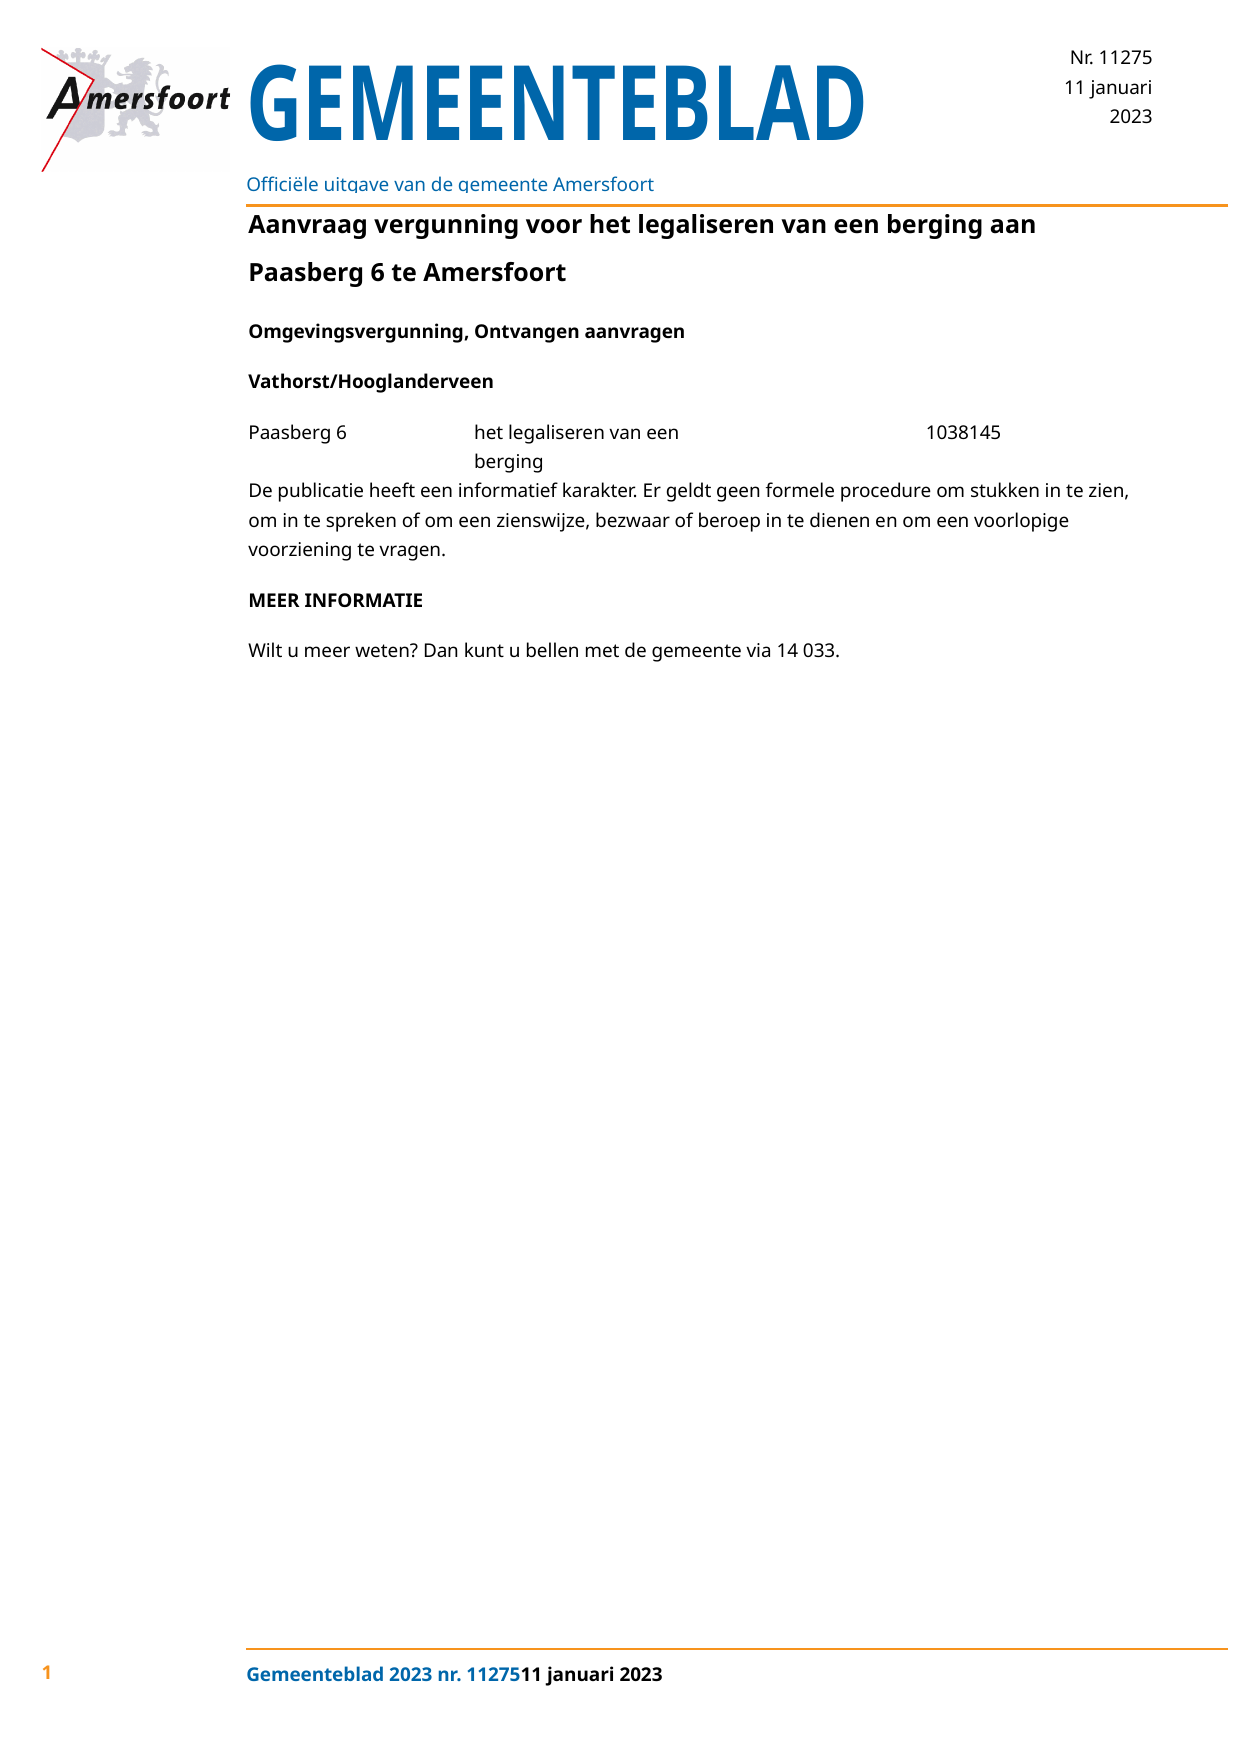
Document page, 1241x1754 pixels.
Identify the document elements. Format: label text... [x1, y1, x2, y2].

text Aanvraag vergunning voor het legaliseren van een berging aan Paasberg 6 te Amersfoort [248, 207, 1152, 288]
text MEER INFORMATIE [248, 587, 1152, 613]
text Omgevingsvergunning, Ontvangen aanvragen [248, 318, 1152, 344]
text Vathorst/Hooglanderveen [248, 368, 1152, 394]
table_header 1038145 [926, 419, 1152, 474]
text Wilt u meer weten? Dan kunt u bellen met de gemeente via 14 033. [248, 637, 1152, 663]
picture [41, 47, 231, 172]
table_header het legaliseren van een berging [474, 419, 700, 474]
table_header Paasberg 6 [248, 419, 474, 474]
text De publicatie heeft een informatief karakter. Er geldt geen formele procedure om stukken in te zien, om in te spreken of om een zienswijze, bezwaar of beroep in te dienen en om een voorlopige voorziening te vragen. [248, 477, 1152, 562]
table_header [700, 419, 926, 474]
